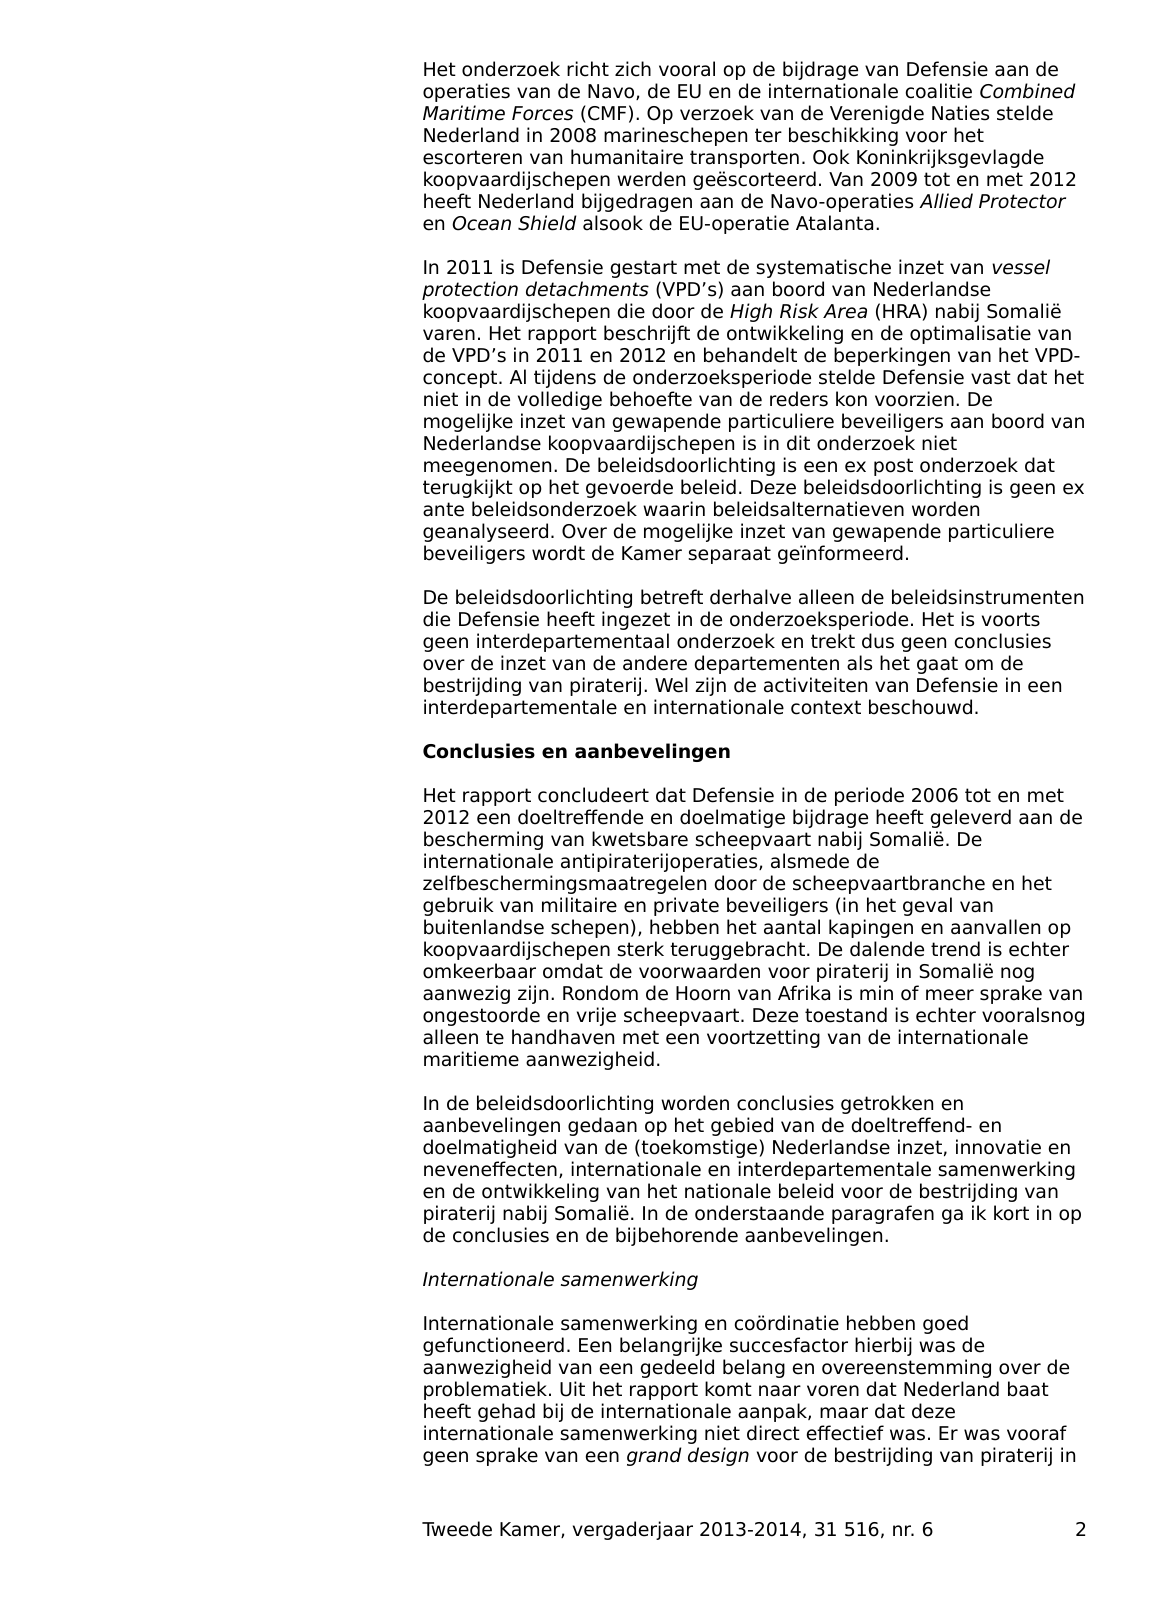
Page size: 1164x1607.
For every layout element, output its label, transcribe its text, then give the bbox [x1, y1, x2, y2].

text Het rapport concludeert dat Defensie in de periode 2006 tot en met 2012 een doeltreffende en doelmatige bijdrage heeft geleverd aan de bescherming van kwetsbare scheepvaart nabij Somalië. De internationale antipiraterijoperaties, alsmede de zelfbeschermingsmaatregelen door de scheepvaartbranche en het gebruik van militaire en private beveiligers (in het geval van buitenlandse schepen), hebben het aantal kapingen en aanvallen op koopvaardijschepen sterk teruggebracht. De dalende trend is echter omkeerbaar omdat de voorwaarden voor piraterij in Somalië nog aanwezig zijn. Rondom de Hoorn van Afrika is min of meer sprake van ongestoorde en vrije scheepvaart. Deze toestand is echter vooralsnog alleen te handhaven met een voortzetting van de internationale maritieme aanwezigheid. [422, 785, 1087, 1071]
text In de beleidsdoorlichting worden conclusies getrokken en aanbevelingen gedaan op het gebied van de doeltreffend- en doelmatigheid van de (toekomstige) Nederlandse inzet, innovatie en neveneffecten, internationale en interdepartementale samenwerking en de ontwikkeling van het nationale beleid voor de bestrijding van piraterij nabij Somalië. In de onderstaande paragrafen ga ik kort in op de conclusies en de bijbehorende aanbevelingen. [422, 1093, 1087, 1247]
text De beleidsdoorlichting betreft derhalve alleen de beleidsinstrumenten die Defensie heeft ingezet in de onderzoeksperiode. Het is voorts geen interdepartementaal onderzoek en trekt dus geen conclusies over de inzet van de andere departementen als het gaat om de bestrijding van piraterij. Wel zijn de activiteiten van Defensie in een interdepartementale en internationale context beschouwd. [422, 587, 1087, 719]
text In 2011 is Defensie gestart met de systematische inzet van vessel protection detachments (VPD’s) aan boord van Nederlandse koopvaardijschepen die door de High Risk Area (HRA) nabij Somalië varen. Het rapport beschrijft de ontwikkeling en de optimalisatie van de VPD’s in 2011 en 2012 en behandelt de beperkingen van het VPD-concept. Al tijdens de onderzoeksperiode stelde Defensie vast dat het niet in de volledige behoefte van de reders kon voorzien. De mogelijke inzet van gewapende particuliere beveiligers aan boord van Nederlandse koopvaardijschepen is in dit onderzoek niet meegenomen. De beleidsdoorlichting is een ex post onderzoek dat terugkijkt op het gevoerde beleid. Deze beleidsdoorlichting is geen ex ante beleidsonderzoek waarin beleidsalternatieven worden geanalyseerd. Over de mogelijke inzet van gewapende particuliere beveiligers wordt de Kamer separaat geïnformeerd. [422, 257, 1087, 565]
text Het onderzoek richt zich vooral op de bijdrage van Defensie aan de operaties van de Navo, de EU en de internationale coalitie Combined Maritime Forces (CMF). Op verzoek van de Verenigde Naties stelde Nederland in 2008 marineschepen ter beschikking voor het escorteren van humanitaire transporten. Ook Koninkrijksgevlagde koopvaardijschepen werden geëscorteerd. Van 2009 tot en met 2012 heeft Nederland bijgedragen aan de Navo-operaties Allied Protector en Ocean Shield alsook de EU-operatie Atalanta. [422, 59, 1087, 235]
subtitle Internationale samenwerking [422, 1269, 1087, 1291]
text Internationale samenwerking en coördinatie hebben goed gefunctioneerd. Een belangrijke succesfactor hierbij was de aanwezigheid van een gedeeld belang en overeenstemming over de problematiek. Uit het rapport komt naar voren dat Nederland baat heeft gehad bij de internationale aanpak, maar dat deze internationale samenwerking niet direct effectief was. Er was vooraf geen sprake van een grand design voor de bestrijding van piraterij in [422, 1313, 1087, 1467]
subtitle Conclusies en aanbevelingen [422, 741, 1087, 763]
